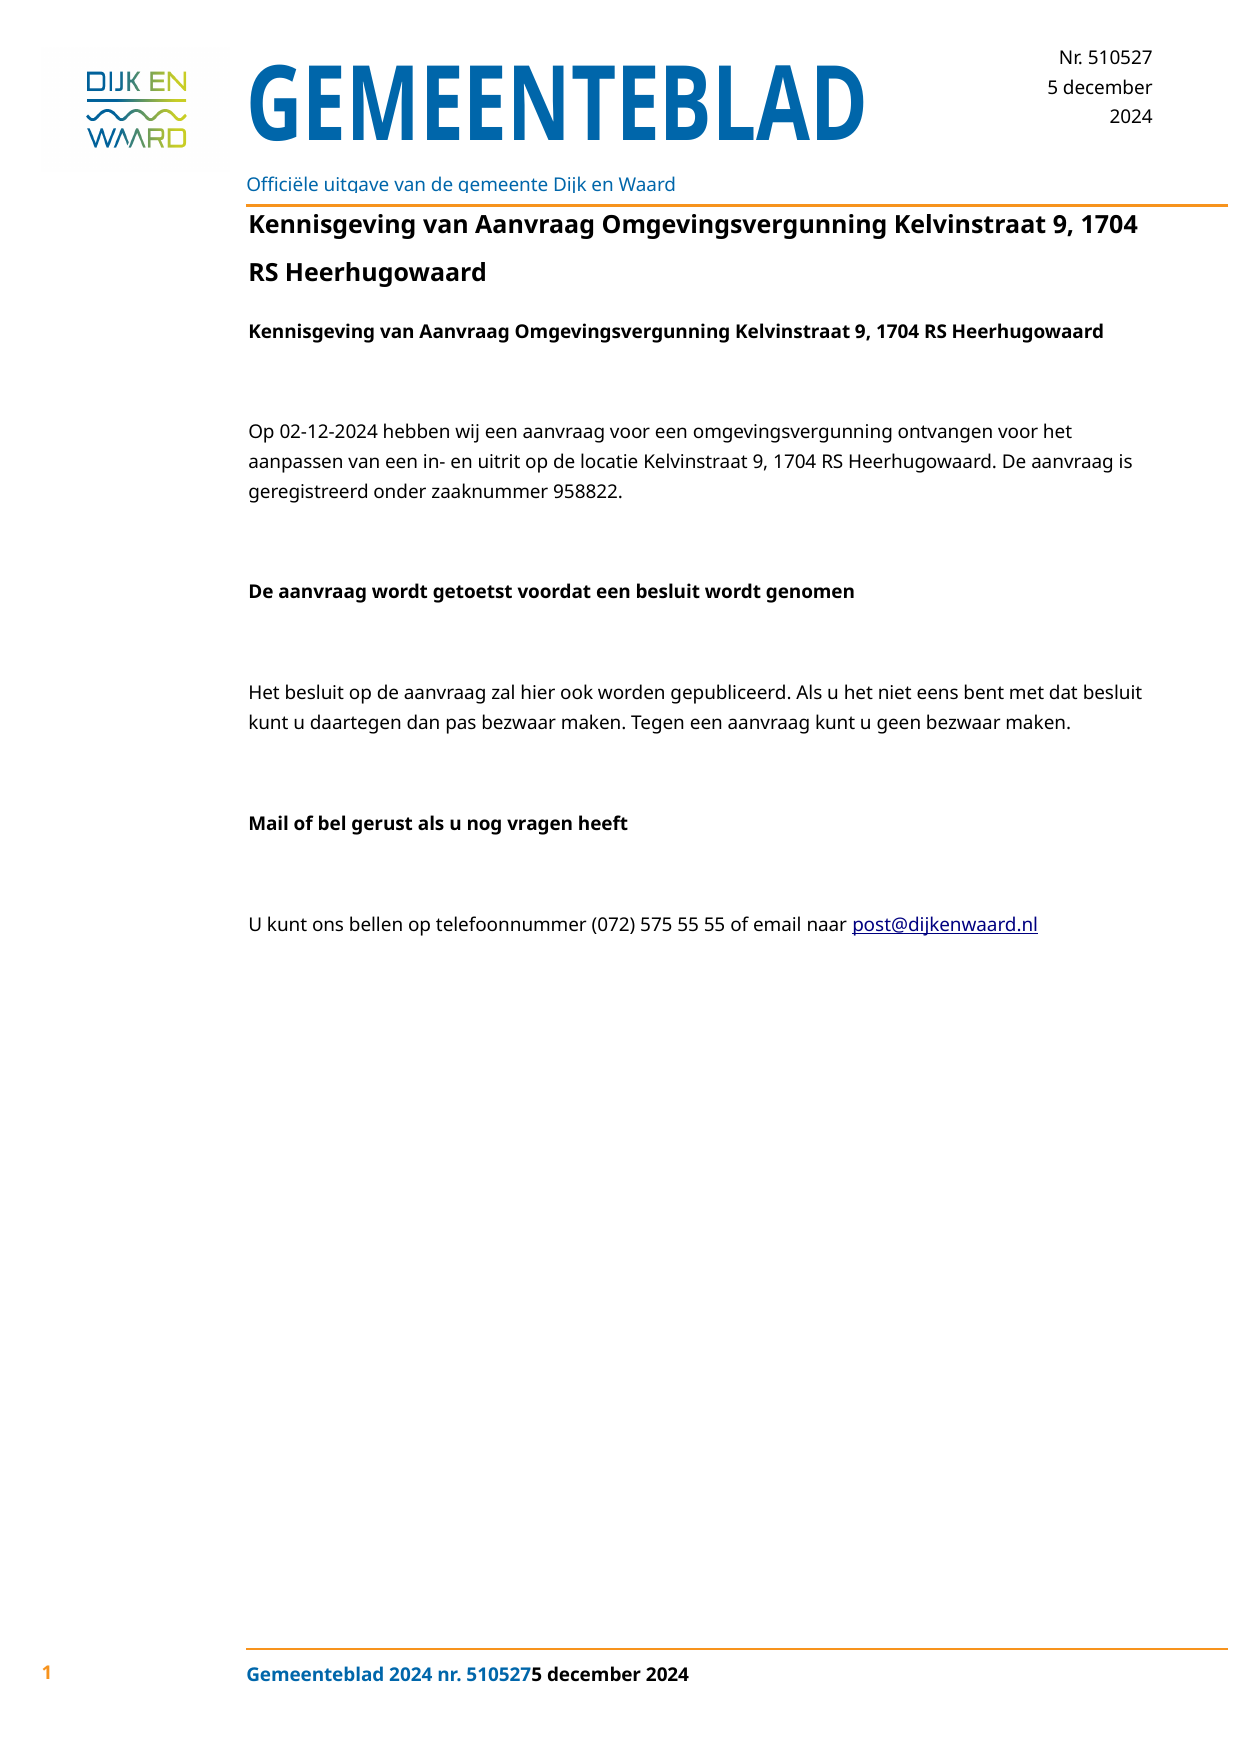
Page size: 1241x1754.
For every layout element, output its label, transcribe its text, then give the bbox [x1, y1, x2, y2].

text De aanvraag wordt getoetst voordat een besluit wordt genomen [248, 579, 1152, 604]
text Kennisgeving van Aanvraag Omgevingsvergunning Kelvinstraat 9, 1704 RS Heerhugowaard [248, 207, 1152, 288]
text Het besluit op de aanvraag zal hier ook worden gepubliceerd. Als u het niet eens bent met dat besluit kunt u daartegen dan pas bezwaar maken. Tegen een aanvraag kunt u geen bezwaar maken. [248, 679, 1152, 735]
picture [41, 47, 231, 172]
text U kunt ons bellen op telefoonnummer (072) 575 55 55 of email naar post@dijkenwaard.nl [248, 911, 1152, 937]
text Op 02-12-2024 hebben wij een aanvraag voor een omgevingsvergunning ontvangen voor het aanpassen van een in- en uitrit op de locatie Kelvinstraat 9, 1704 RS Heerhugowaard. De aanvraag is geregistreerd onder zaaknummer 958822. [248, 419, 1152, 504]
text Kennisgeving van Aanvraag Omgevingsvergunning Kelvinstraat 9, 1704 RS Heerhugowaard [248, 318, 1152, 344]
text Mail of bel gerust als u nog vragen heeft [248, 810, 1152, 836]
